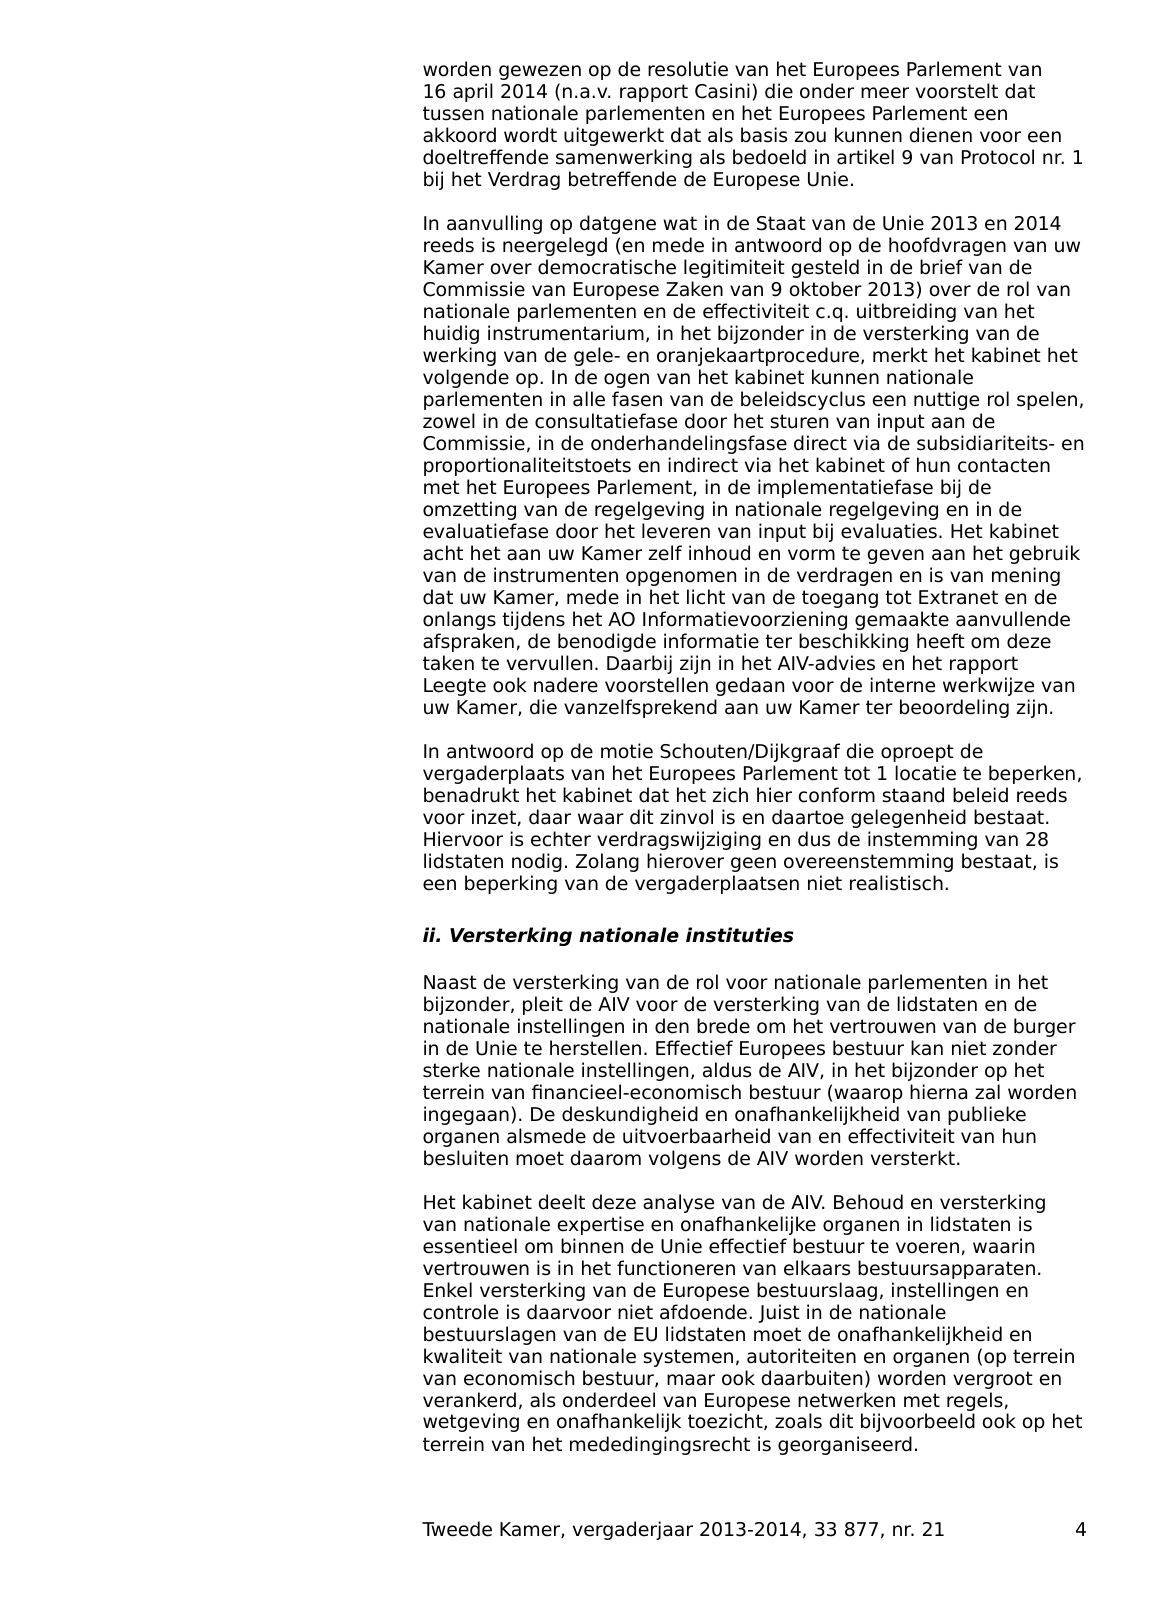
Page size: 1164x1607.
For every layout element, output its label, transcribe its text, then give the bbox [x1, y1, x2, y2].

text worden gewezen op de resolutie van het Europees Parlement van 16 april 2014 (n.a.v. rapport Casini) die onder meer voorstelt dat tussen nationale parlementen en het Europees Parlement een akkoord wordt uitgewerkt dat als basis zou kunnen dienen voor een doeltreffende samenwerking als bedoeld in artikel 9 van Protocol nr. 1 bij het Verdrag betreffende de Europese Unie. [422, 59, 1087, 191]
text In antwoord op de motie Schouten/Dijkgraaf die oproept de vergaderplaats van het Europees Parlement tot 1 locatie te beperken, benadrukt het kabinet dat het zich hier conform staand beleid reeds voor inzet, daar waar dit zinvol is en daartoe gelegenheid bestaat. Hiervoor is echter verdragswijziging en dus de instemming van 28 lidstaten nodig. Zolang hierover geen overeenstemming bestaat, is een beperking van de vergaderplaatsen niet realistisch. [422, 741, 1087, 895]
text In aanvulling op datgene wat in de Staat van de Unie 2013 en 2014 reeds is neergelegd (en mede in antwoord op de hoofdvragen van uw Kamer over democratische legitimiteit gesteld in de brief van de Commissie van Europese Zaken van 9 oktober 2013) over de rol van nationale parlementen en de effectiviteit c.q. uitbreiding van het huidig instrumentarium, in het bijzonder in de versterking van de werking van de gele- en oranjekaartprocedure, merkt het kabinet het volgende op. In de ogen van het kabinet kunnen nationale parlementen in alle fasen van de beleidscyclus een nuttige rol spelen, zowel in de consultatiefase door het sturen van input aan de Commissie, in de onderhandelingsfase direct via de subsidiariteits- en proportionaliteitstoets en indirect via het kabinet of hun contacten met het Europees Parlement, in de implementatiefase bij de omzetting van de regelgeving in nationale regelgeving en in de evaluatiefase door het leveren van input bij evaluaties. Het kabinet acht het aan uw Kamer zelf inhoud en vorm te geven aan het gebruik van de instrumenten opgenomen in de verdragen en is van mening dat uw Kamer, mede in het licht van de toegang tot Extranet en de onlangs tijdens het AO Informatievoorziening gemaakte aanvullende afspraken, de benodigde informatie ter beschikking heeft om deze taken te vervullen. Daarbij zijn in het AIV-advies en het rapport Leegte ook nadere voorstellen gedaan voor de interne werkwijze van uw Kamer, die vanzelfsprekend aan uw Kamer ter beoordeling zijn. [422, 213, 1087, 719]
text Het kabinet deelt deze analyse van de AIV. Behoud en versterking van nationale expertise en onafhankelijke organen in lidstaten is essentieel om binnen de Unie effectief bestuur te voeren, waarin vertrouwen is in het functioneren van elkaars bestuursapparaten. Enkel versterking van de Europese bestuurslaag, instellingen en controle is daarvoor niet afdoende. Juist in de nationale bestuurslagen van de EU lidstaten moet de onafhankelijkheid en kwaliteit van nationale systemen, autoriteiten en organen (op terrein van economisch bestuur, maar ook daarbuiten) worden vergroot en verankerd, als onderdeel van Europese netwerken met regels, wetgeving en onafhankelijk toezicht, zoals dit bijvoorbeeld ook op het terrein van het mededingingsrecht is georganiseerd. [422, 1192, 1087, 1455]
text Naast de versterking van de rol voor nationale parlementen in het bijzonder, pleit de AIV voor de versterking van de lidstaten en de nationale instellingen in den brede om het vertrouwen van de burger in de Unie te herstellen. Effectief Europees bestuur kan niet zonder sterke nationale instellingen, aldus de AIV, in het bijzonder op het terrein van financieel-economisch bestuur (waarop hierna zal worden ingegaan). De deskundigheid en onafhankelijkheid van publieke organen alsmede de uitvoerbaarheid van en effectiviteit van hun besluiten moet daarom volgens de AIV worden versterkt. [422, 972, 1087, 1169]
subtitle ii. Versterking nationale instituties [422, 925, 1087, 947]
